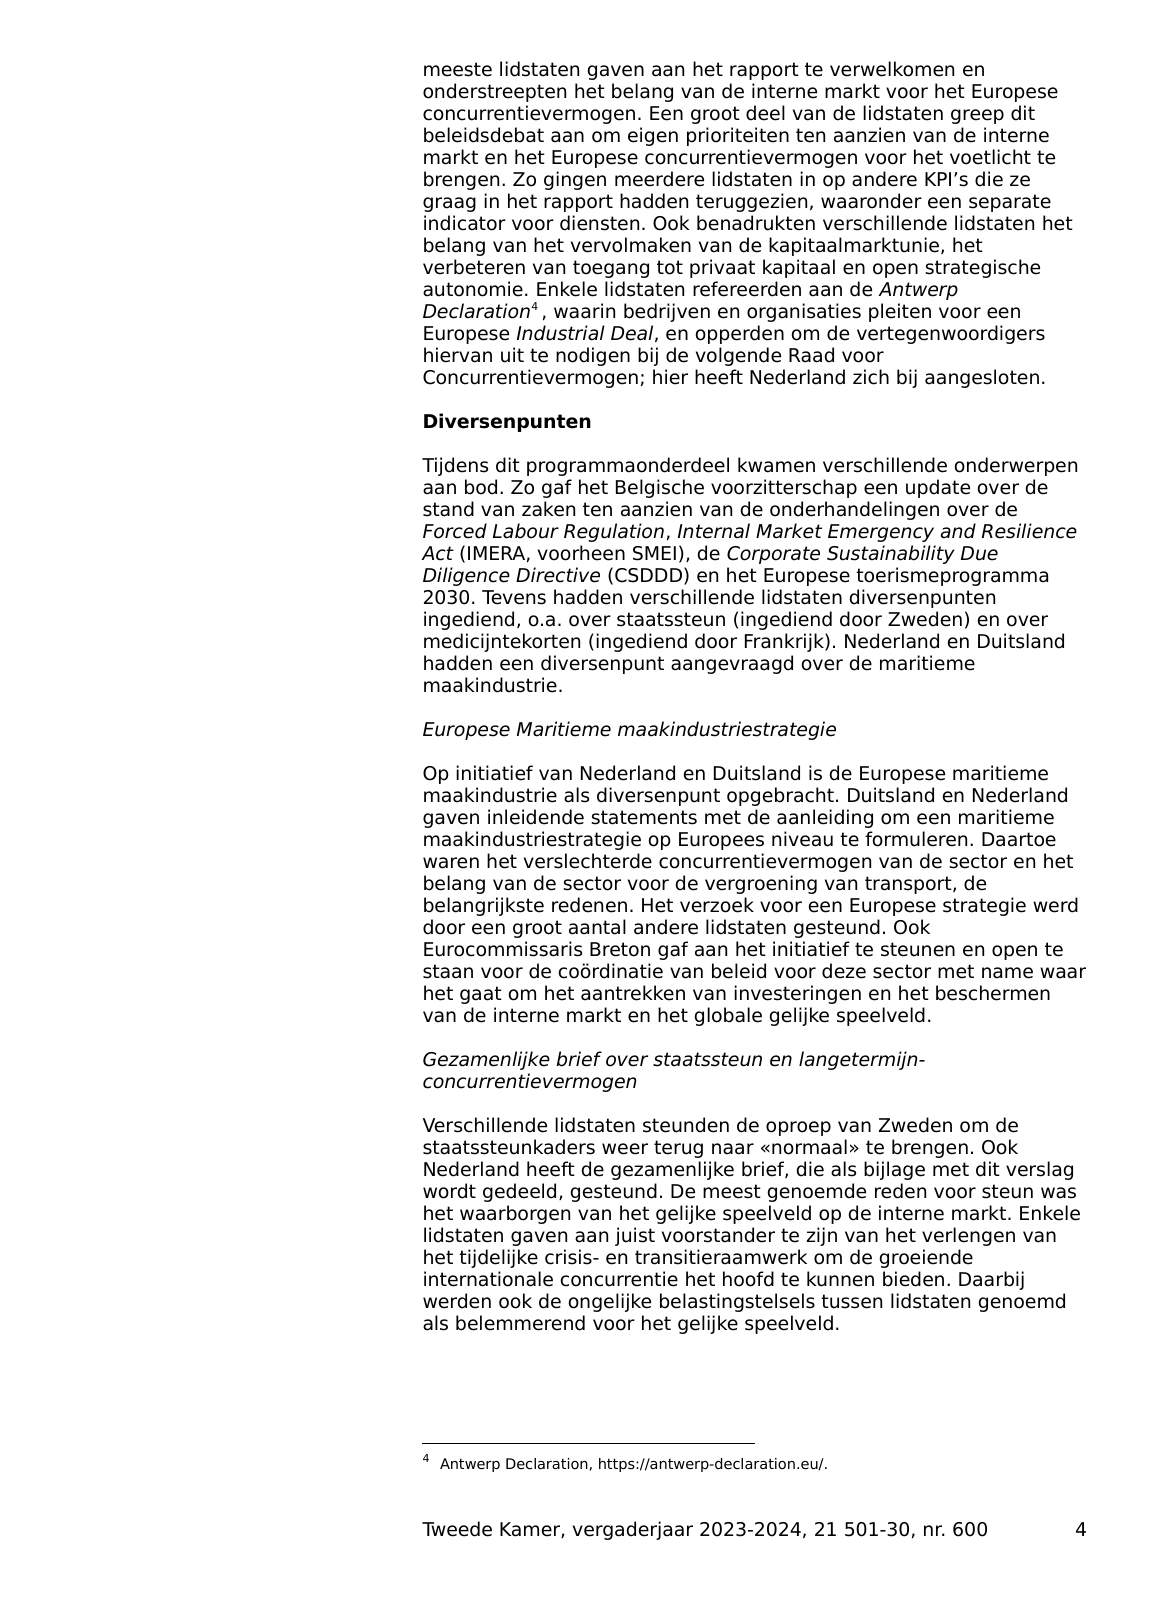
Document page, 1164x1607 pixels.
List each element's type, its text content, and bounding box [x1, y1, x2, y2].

subtitle Gezamenlijke brief over staatssteun en langetermijn-concurrentievermogen [422, 1049, 1087, 1093]
text Tijdens dit programmaonderdeel kwamen verschillende onderwerpen aan bod. Zo gaf het Belgische voorzitterschap een update over de stand van zaken ten aanzien van de onderhandelingen over de Forced Labour Regulation, Internal Market Emergency and Resilience Act (IMERA, voorheen SMEI), de Corporate Sustainability Due Diligence Directive (CSDDD) en het Europese toerismeprogramma 2030. Tevens hadden verschillende lidstaten diversenpunten ingediend, o.a. over staatssteun (ingediend door Zweden) en over medicijntekorten (ingediend door Frankrijk). Nederland en Duitsland hadden een diversenpunt aangevraagd over de maritieme maakindustrie. [422, 455, 1087, 697]
subtitle Diversenpunten [422, 411, 1087, 433]
text Op initiatief van Nederland en Duitsland is de Europese maritieme maakindustrie als diversenpunt opgebracht. Duitsland en Nederland gaven inleidende statements met de aanleiding om een maritieme maakindustriestrategie op Europees niveau te formuleren. Daartoe waren het verslechterde concurrentievermogen van de sector en het belang van de sector voor de vergroening van transport, de belangrijkste redenen. Het verzoek voor een Europese strategie werd door een groot aantal andere lidstaten gesteund. Ook Eurocommissaris Breton gaf aan het initiatief te steunen en open te staan voor de coördinatie van beleid voor deze sector met name waar het gaat om het aantrekken van investeringen en het beschermen van de interne markt en het globale gelijke speelveld. [422, 763, 1087, 1027]
subtitle Europese Maritieme maakindustriestrategie [422, 719, 1087, 741]
text Antwerp Declaration, https://antwerp-declaration.eu/. [422, 1452, 1087, 1474]
text meeste lidstaten gaven aan het rapport te verwelkomen en onderstreepten het belang van de interne markt voor het Europese concurrentievermogen. Een groot deel van de lidstaten greep dit beleidsdebat aan om eigen prioriteiten ten aanzien van de interne markt en het Europese concurrentievermogen voor het voetlicht te brengen. Zo gingen meerdere lidstaten in op andere KPI’s die ze graag in het rapport hadden teruggezien, waaronder een separate indicator voor diensten. Ook benadrukten verschillende lidstaten het belang van het vervolmaken van de kapitaalmarktunie, het verbeteren van toegang tot privaat kapitaal en open strategische autonomie. Enkele lidstaten refereerden aan de Antwerp Declaration, waarin bedrijven en organisaties pleiten voor een Europese Industrial Deal, en opperden om de vertegenwoordigers hiervan uit te nodigen bij de volgende Raad voor Concurrentievermogen; hier heeft Nederland zich bij aangesloten. [422, 59, 1087, 389]
text Verschillende lidstaten steunden de oproep van Zweden om de staatssteunkaders weer terug naar «normaal» te brengen. Ook Nederland heeft de gezamenlijke brief, die als bijlage met dit verslag wordt gedeeld, gesteund. De meest genoemde reden voor steun was het waarborgen van het gelijke speelveld op de interne markt. Enkele lidstaten gaven aan juist voorstander te zijn van het verlengen van het tijdelijke crisis- en transitieraamwerk om de groeiende internationale concurrentie het hoofd te kunnen bieden. Daarbij werden ook de ongelijke belastingstelsels tussen lidstaten genoemd als belemmerend voor het gelijke speelveld. [422, 1115, 1087, 1335]
